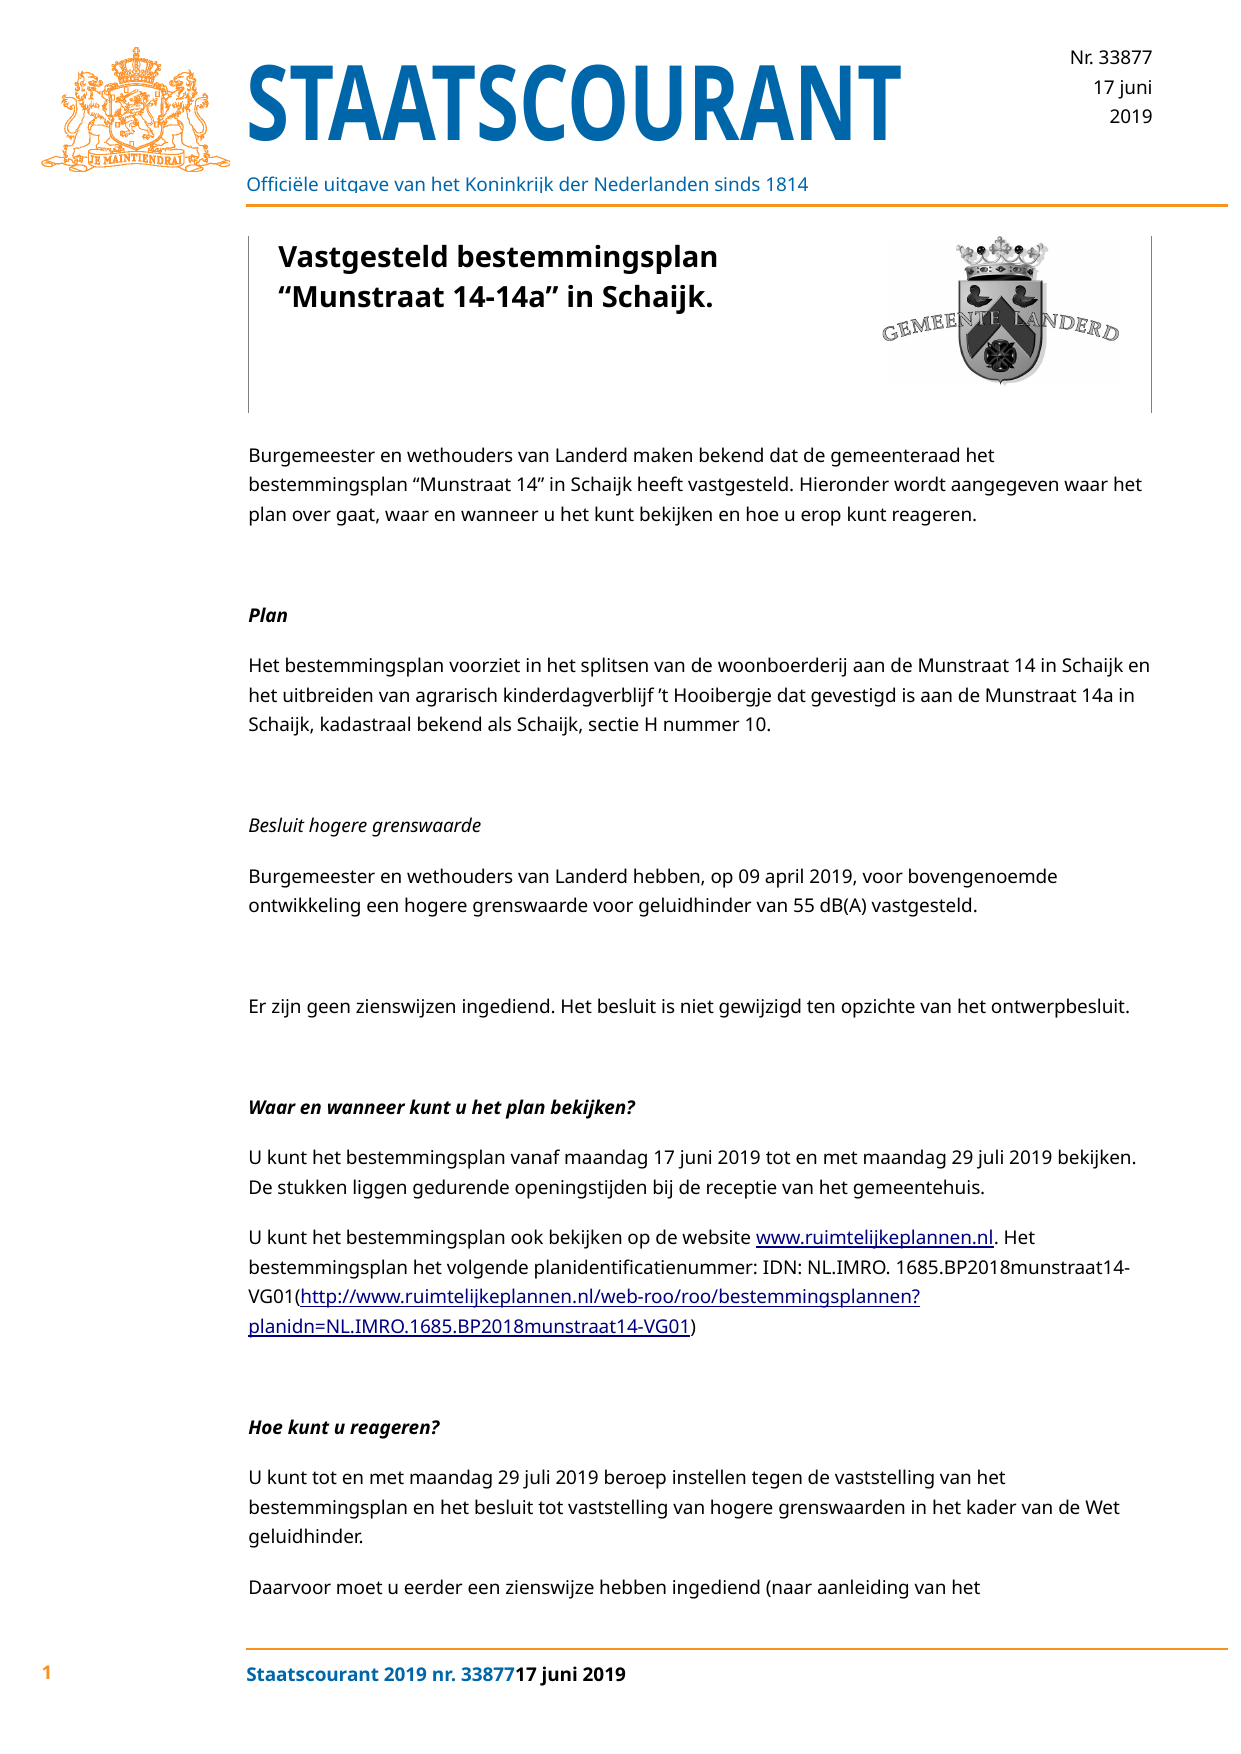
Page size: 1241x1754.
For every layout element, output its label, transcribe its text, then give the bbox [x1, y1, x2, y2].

text Er zijn geen zienswijzen ingediend. Het besluit is niet gewijzigd ten opzichte van het ontwerpbesluit. [248, 993, 1152, 1019]
text Plan [248, 602, 1152, 628]
text Besluit hogere grenswaarde [248, 812, 1152, 838]
text Hoe kunt u reageren? [248, 1414, 1152, 1440]
text Burgemeester en wethouders van Landerd maken bekend dat de gemeenteraad het bestemmingsplan “Munstraat 14” in Schaijk heeft vastgesteld. Hieronder wordt aangegeven waar het plan over gaat, waar en wanneer u het kunt bekijken en hoe u erop kunt reageren. [248, 442, 1152, 527]
text U kunt tot en met maandag 29 juli 2019 beroep instellen tegen de vaststelling van het bestemmingsplan en het besluit tot vaststelling van hogere grenswaarden in het kader van de Wet geluidhinder. [248, 1464, 1152, 1549]
table_header [850, 236, 1151, 413]
picture [882, 236, 1119, 387]
text U kunt het bestemmingsplan vanaf maandag 17 juni 2019 tot en met maandag 29 juli 2019 bekijken. De stukken liggen gedurende openingstijden bij de receptie van het gemeentehuis. [248, 1144, 1152, 1200]
text U kunt het bestemmingsplan ook bekijken op de website www.ruimtelijkeplannen.nl. Het bestemmingsplan het volgende planidentificatienummer: IDN: NL.IMRO. 1685.BP2018munstraat14-VG01(http://www.ruimtelijkeplannen.nl/web-roo/roo/bestemmingsplannen?planidn=NL.IMRO.1685.BP2018munstraat14-VG01) [248, 1224, 1152, 1339]
text Burgemeester en wethouders van Landerd hebben, op 09 april 2019, voor bovengenoemde ontwikkeling een hogere grenswaarde voor geluidhinder van 55 dB(A) vastgesteld. [248, 863, 1152, 918]
picture [41, 47, 231, 172]
text Waar en wanneer kunt u het plan bekijken? [248, 1094, 1152, 1120]
table_header Vastgesteld bestemmingsplan “Munstraat 14-14a” in Schaijk. [249, 236, 850, 413]
text Daarvoor moet u eerder een zienswijze hebben ingediend (naar aanleiding van het [248, 1574, 1152, 1600]
text Het bestemmingsplan voorziet in het splitsen van de woonboerderij aan de Munstraat 14 in Schaijk en het uitbreiden van agrarisch kinderdagverblijf ’t Hooibergje dat gevestigd is aan de Munstraat 14a in Schaijk, kadastraal bekend als Schaijk, sectie H nummer 10. [248, 652, 1152, 737]
